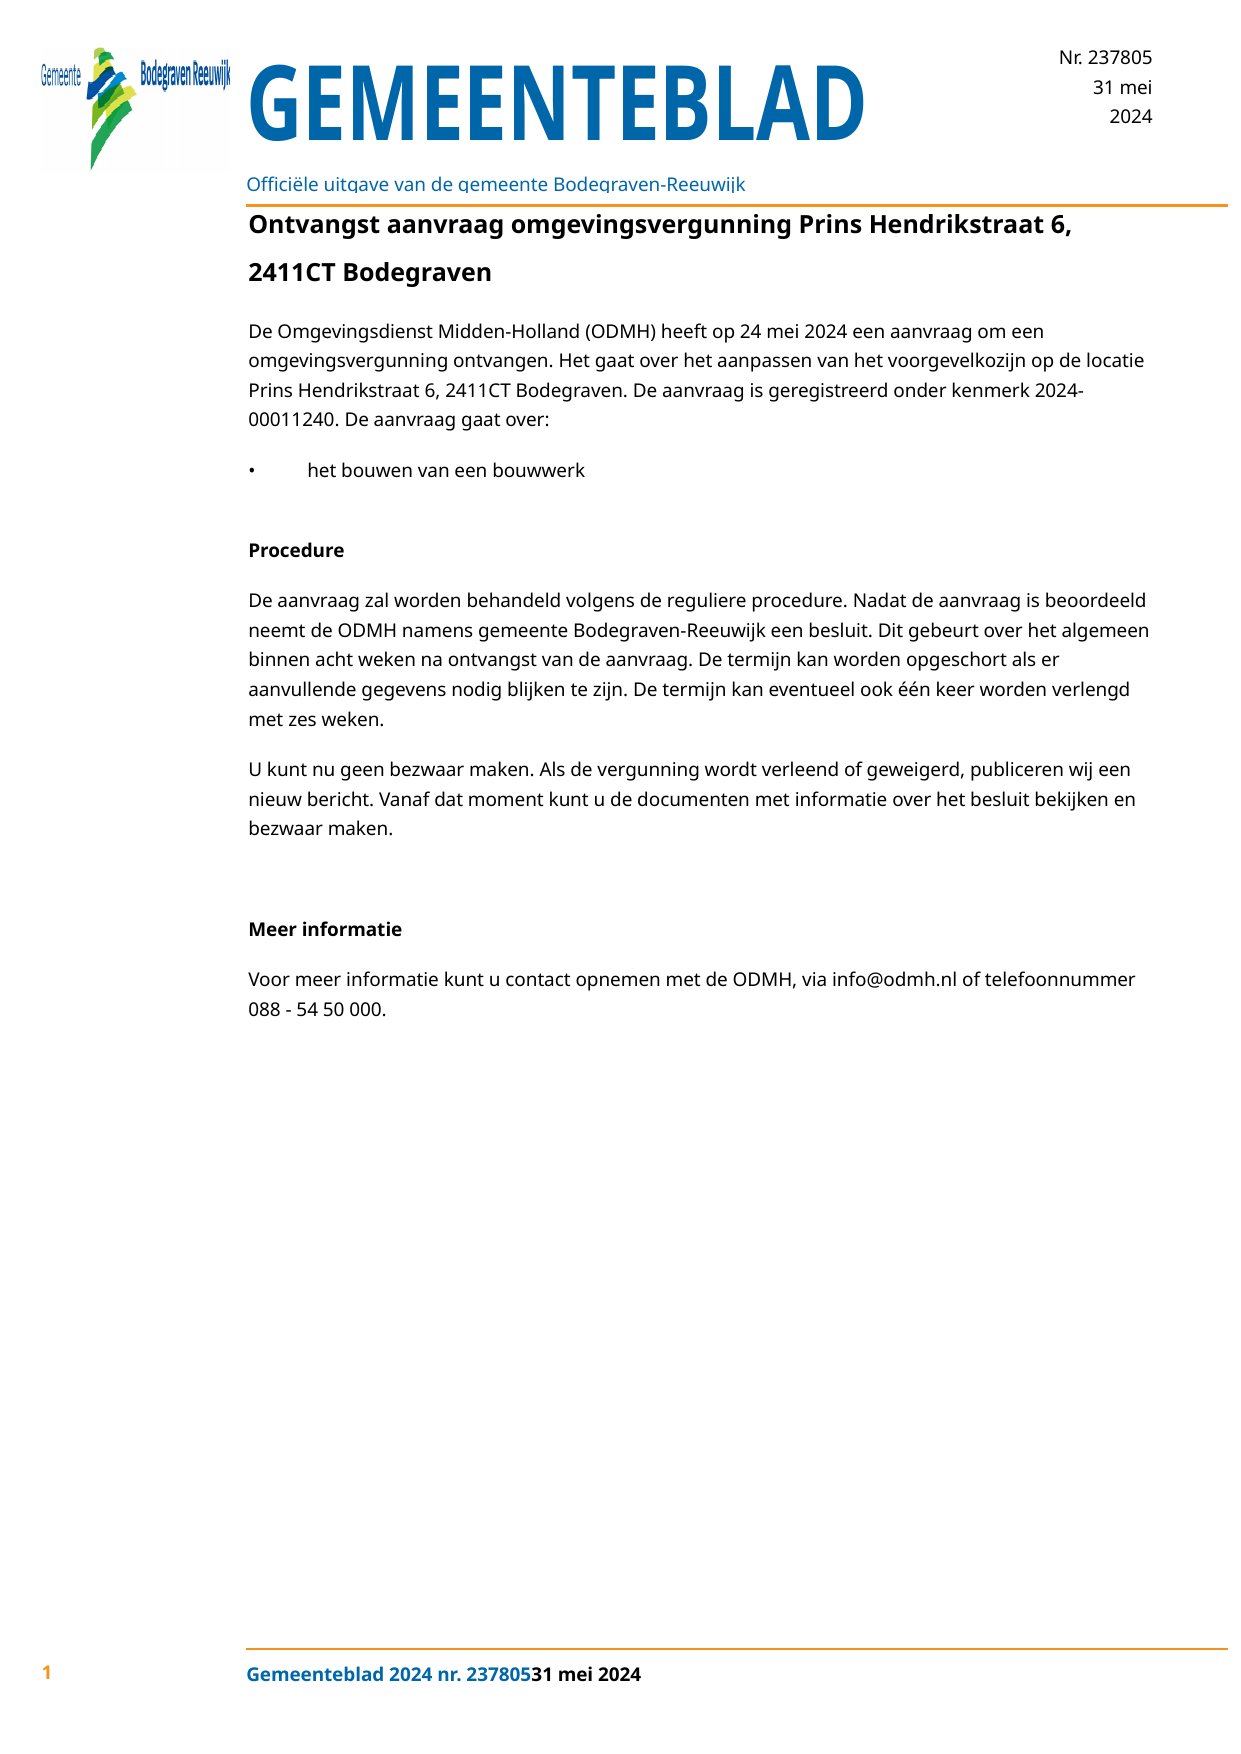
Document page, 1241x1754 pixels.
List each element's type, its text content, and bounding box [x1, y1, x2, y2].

picture [41, 47, 231, 172]
text Procedure [248, 537, 1152, 563]
text Meer informatie [248, 916, 1152, 942]
text De Omgevingsdienst Midden-Holland (ODMH) heeft op 24 mei 2024 een aanvraag om een omgevingsvergunning ontvangen. Het gaat over het aanpassen van het voorgevelkozijn op de locatie Prins Hendrikstraat 6, 2411CT Bodegraven. De aanvraag is geregistreerd onder kenmerk 2024-00011240. De aanvraag gaat over: [248, 318, 1152, 432]
text U kunt nu geen bezwaar maken. Als de vergunning wordt verleend of geweigerd, publiceren wij een nieuw bericht. Vanaf dat moment kunt u de documenten met informatie over het besluit bekijken en bezwaar maken. [248, 756, 1152, 841]
text De aanvraag zal worden behandeld volgens de reguliere procedure. Nadat de aanvraag is beoordeeld neemt de ODMH namens gemeente Bodegraven-Reeuwijk een besluit. Dit gebeurt over het algemeen binnen acht weken na ontvangst van de aanvraag. De termijn kan worden opgeschort als er aanvullende gegevens nodig blijken te zijn. De termijn kan eventueel ook één keer worden verlengd met zes weken. [248, 587, 1152, 732]
text Ontvangst aanvraag omgevingsvergunning Prins Hendrikstraat 6, 2411CT Bodegraven [248, 207, 1152, 288]
list het bouwen van een bouwwerk [248, 457, 1152, 483]
text Voor meer informatie kunt u contact opnemen met de ODMH, via info@odmh.nl of telefoonnummer 088 - 54 50 000. [248, 967, 1152, 1022]
